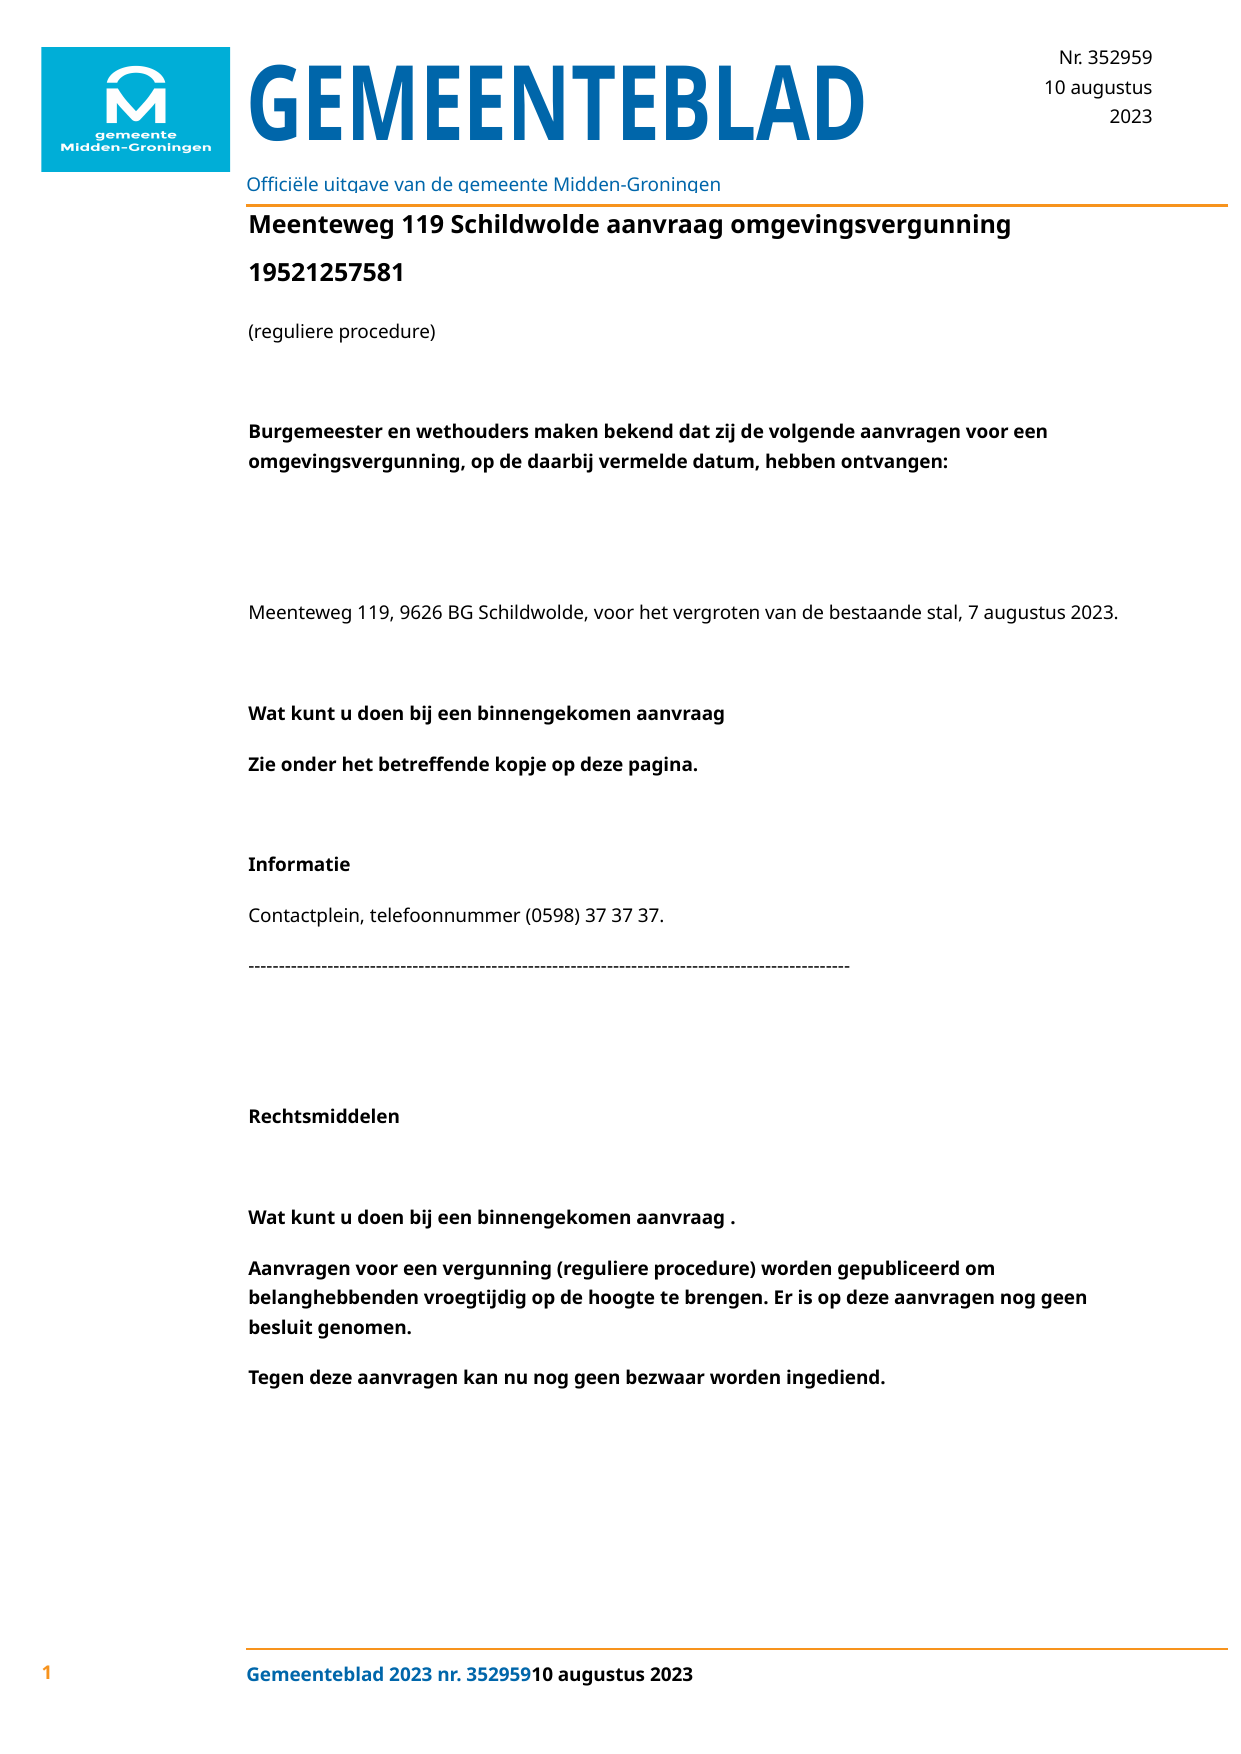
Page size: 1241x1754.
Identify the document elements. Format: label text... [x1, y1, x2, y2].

text Aanvragen voor een vergunning (reguliere procedure) worden gepubliceerd om belanghebbenden vroegtijdig op de hoogte te brengen. Er is op deze aanvragen nog geen besluit genomen. [248, 1255, 1152, 1340]
text Zie onder het betreffende kopje op deze pagina. [248, 751, 1152, 777]
text Meenteweg 119, 9626 BG Schildwolde, voor het vergroten van de bestaande stal, 7 augustus 2023. [248, 599, 1152, 625]
text Wat kunt u doen bij een binnengekomen aanvraag [248, 700, 1152, 726]
text --------------------------------------------------------------------------------------------------- [248, 952, 1152, 978]
picture [184, 146, 190, 153]
text Meenteweg 119 Schildwolde aanvraag omgevingsvergunning 19521257581 [248, 207, 1152, 288]
text (reguliere procedure) [248, 318, 1152, 344]
text Rechtsmiddelen [248, 1104, 1152, 1129]
text Contactplein, telefoonnummer (0598) 37 37 37. [248, 902, 1152, 928]
picture [108, 66, 164, 82]
text Wat kunt u doen bij een binnengekomen aanvraag . [248, 1204, 1152, 1230]
text Burgemeester en wethouders maken bekend dat zij de volgende aanvragen voor een omgevingsvergunning, op de daarbij vermelde datum, hebben ontvangen: [248, 419, 1152, 474]
text Tegen deze aanvragen kan nu nog geen bezwaar worden ingediend. [248, 1364, 1152, 1390]
picture [107, 89, 165, 122]
text Informatie [248, 852, 1152, 877]
